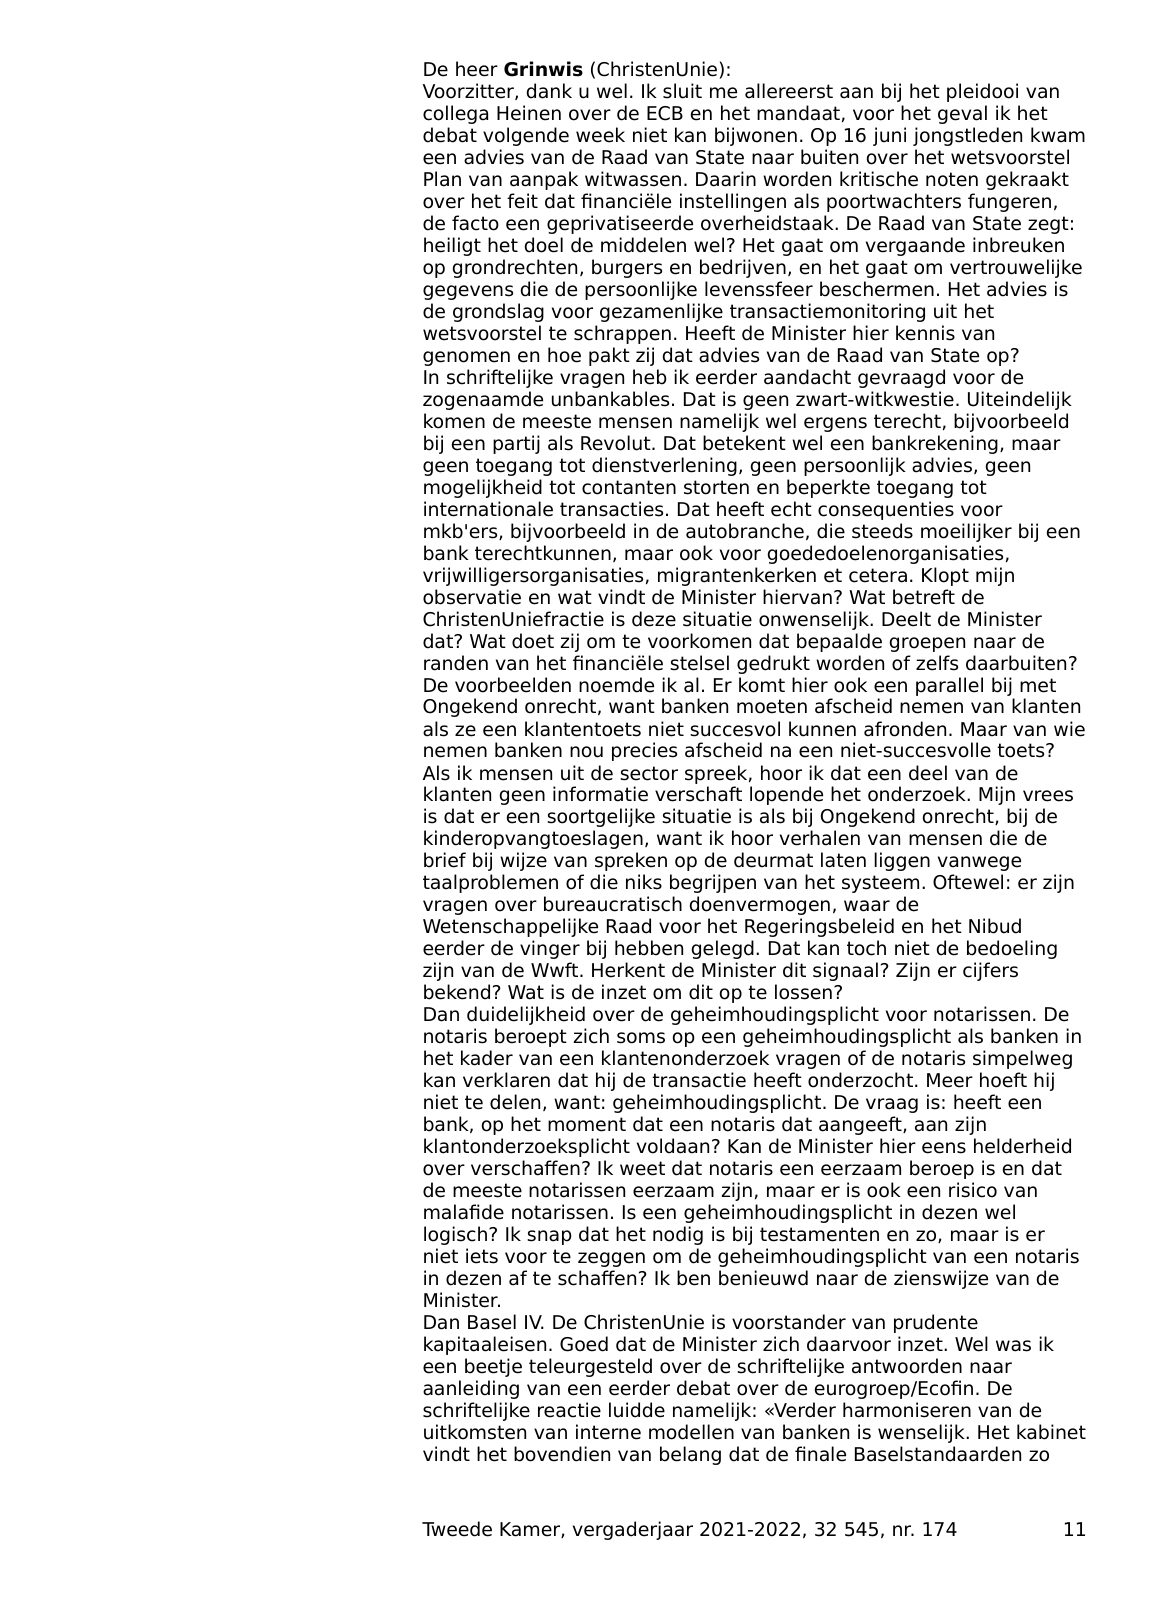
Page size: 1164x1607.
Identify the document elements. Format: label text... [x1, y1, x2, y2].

text De heer Grinwis (ChristenUnie): [422, 59, 1087, 81]
text Dan Basel IV. De ChristenUnie is voorstander van prudente kapitaaleisen. Goed dat de Minister zich daarvoor inzet. Wel was ik een beetje teleurgesteld over de schriftelijke antwoorden naar aanleiding van een eerder debat over de eurogroep/Ecofin. De schriftelijke reactie luidde namelijk: «Verder harmoniseren van de uitkomsten van interne modellen van banken is wenselijk. Het kabinet vindt het bovendien van belang dat de finale Baselstandaarden zo [422, 1312, 1087, 1466]
text Voorzitter, dank u wel. Ik sluit me allereerst aan bij het pleidooi van collega Heinen over de ECB en het mandaat, voor het geval ik het debat volgende week niet kan bijwonen. Op 16 juni jongstleden kwam een advies van de Raad van State naar buiten over het wetsvoorstel Plan van aanpak witwassen. Daarin worden kritische noten gekraakt over het feit dat financiële instellingen als poortwachters fungeren, de facto een geprivatiseerde overheidstaak. De Raad van State zegt: heiligt het doel de middelen wel? Het gaat om vergaande inbreuken op grondrechten, burgers en bedrijven, en het gaat om vertrouwelijke gegevens die de persoonlijke levenssfeer beschermen. Het advies is de grondslag voor gezamenlijke transactiemonitoring uit het wetsvoorstel te schrappen. Heeft de Minister hier kennis van genomen en hoe pakt zij dat advies van de Raad van State op? [422, 81, 1087, 367]
text In schriftelijke vragen heb ik eerder aandacht gevraagd voor de zogenaamde unbankables. Dat is geen zwart-witkwestie. Uiteindelijk komen de meeste mensen namelijk wel ergens terecht, bijvoorbeeld bij een partij als Revolut. Dat betekent wel een bankrekening, maar geen toegang tot dienstverlening, geen persoonlijk advies, geen mogelijkheid tot contanten storten en beperkte toegang tot internationale transacties. Dat heeft echt consequenties voor mkb'ers, bijvoorbeeld in de autobranche, die steeds moeilijker bij een bank terechtkunnen, maar ook voor goededoelenorganisaties, vrijwilligersorganisaties, migrantenkerken et cetera. Klopt mijn observatie en wat vindt de Minister hiervan? Wat betreft de ChristenUniefractie is deze situatie onwenselijk. Deelt de Minister dat? Wat doet zij om te voorkomen dat bepaalde groepen naar de randen van het financiële stelsel gedrukt worden of zelfs daarbuiten? De voorbeelden noemde ik al. Er komt hier ook een parallel bij met Ongekend onrecht, want banken moeten afscheid nemen van klanten als ze een klantentoets niet succesvol kunnen afronden. Maar van wie nemen banken nou precies afscheid na een niet-succesvolle toets? Als ik mensen uit de sector spreek, hoor ik dat een deel van de klanten geen informatie verschaft lopende het onderzoek. Mijn vrees is dat er een soortgelijke situatie is als bij Ongekend onrecht, bij de kinderopvangtoeslagen, want ik hoor verhalen van mensen die de brief bij wijze van spreken op de deurmat laten liggen vanwege taalproblemen of die niks begrijpen van het systeem. Oftewel: er zijn vragen over bureaucratisch doenvermogen, waar de Wetenschappelijke Raad voor het Regeringsbeleid en het Nibud eerder de vinger bij hebben gelegd. Dat kan toch niet de bedoeling zijn van de Wwft. Herkent de Minister dit signaal? Zijn er cijfers bekend? Wat is de inzet om dit op te lossen? [422, 367, 1087, 1004]
text Dan duidelijkheid over de geheimhoudingsplicht voor notarissen. De notaris beroept zich soms op een geheimhoudingsplicht als banken in het kader van een klantenonderzoek vragen of de notaris simpelweg kan verklaren dat hij de transactie heeft onderzocht. Meer hoeft hij niet te delen, want: geheimhoudingsplicht. De vraag is: heeft een bank, op het moment dat een notaris dat aangeeft, aan zijn klantonderzoeksplicht voldaan? Kan de Minister hier eens helderheid over verschaffen? Ik weet dat notaris een eerzaam beroep is en dat de meeste notarissen eerzaam zijn, maar er is ook een risico van malafide notarissen. Is een geheimhoudingsplicht in dezen wel logisch? Ik snap dat het nodig is bij testamenten en zo, maar is er niet iets voor te zeggen om de geheimhoudingsplicht van een notaris in dezen af te schaffen? Ik ben benieuwd naar de zienswijze van de Minister. [422, 1004, 1087, 1312]
